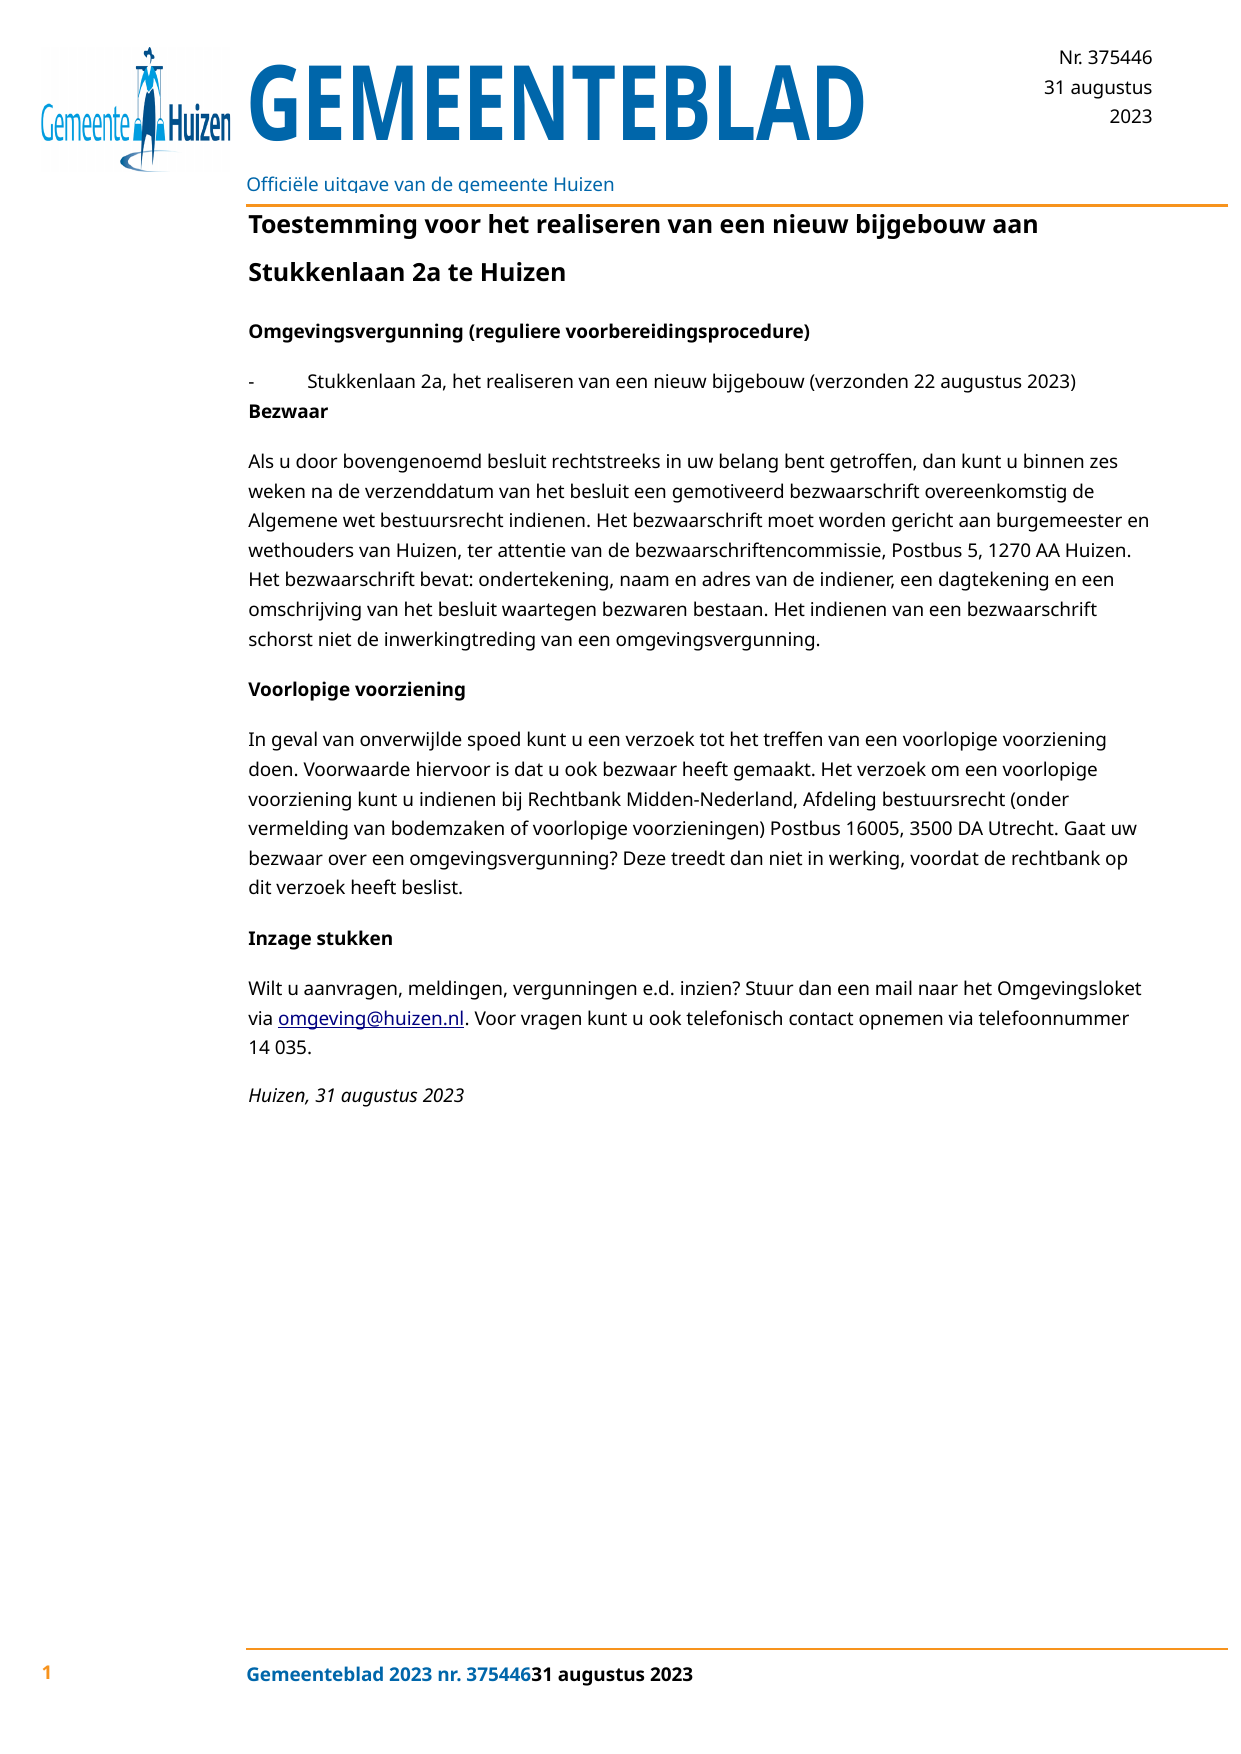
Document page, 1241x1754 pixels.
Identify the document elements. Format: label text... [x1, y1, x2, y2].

text Inzage stukken [248, 925, 1152, 951]
text Huizen, 31 augustus 2023 [248, 1082, 1152, 1108]
text Toestemming voor het realiseren van een nieuw bijgebouw aan Stukkenlaan 2a te Huizen [248, 207, 1152, 288]
text Omgevingsvergunning (reguliere voorbereidingsprocedure) [248, 318, 1152, 344]
text Bezwaar [248, 398, 1152, 424]
list Stukkenlaan 2a, het realiseren van een nieuw bijgebouw (verzonden 22 augustus 2023) [248, 368, 1152, 394]
text In geval van onverwijlde spoed kunt u een verzoek tot het treffen van een voorlopige voorziening doen. Voorwaarde hiervoor is dat u ook bezwaar heeft gemaakt. Het verzoek om een voorlopige voorziening kunt u indienen bij Rechtbank Midden-Nederland, Afdeling bestuursrecht (onder vermelding van bodemzaken of voorlopige voorzieningen) Postbus 16005, 3500 DA Utrecht. Gaat uw bezwaar over een omgevingsvergunning? Deze treedt dan niet in werking, voordat de rechtbank op dit verzoek heeft beslist. [248, 727, 1152, 900]
text Wilt u aanvragen, meldingen, vergunningen e.d. inzien? Stuur dan een mail naar het Omgevingsloket via omgeving@huizen.nl. Voor vragen kunt u ook telefonisch contact opnemen via telefoonnummer 14 035. [248, 975, 1152, 1060]
text Voorlopige voorziening [248, 676, 1152, 702]
picture [41, 47, 231, 172]
text Als u door bovengenoemd besluit rechtstreeks in uw belang bent getroffen, dan kunt u binnen zes weken na de verzenddatum van het besluit een gemotiveerd bezwaarschrift overeenkomstig de Algemene wet bestuursrecht indienen. Het bezwaarschrift moet worden gericht aan burgemeester en wethouders van Huizen, ter attentie van de bezwaarschriftencommissie, Postbus 5, 1270 AA Huizen. Het bezwaarschrift bevat: ondertekening, naam en adres van de indiener, een dagtekening en een omschrijving van het besluit waartegen bezwaren bestaan. Het indienen van een bezwaarschrift schorst niet de inwerkingtreding van een omgevingsvergunning. [248, 448, 1152, 652]
